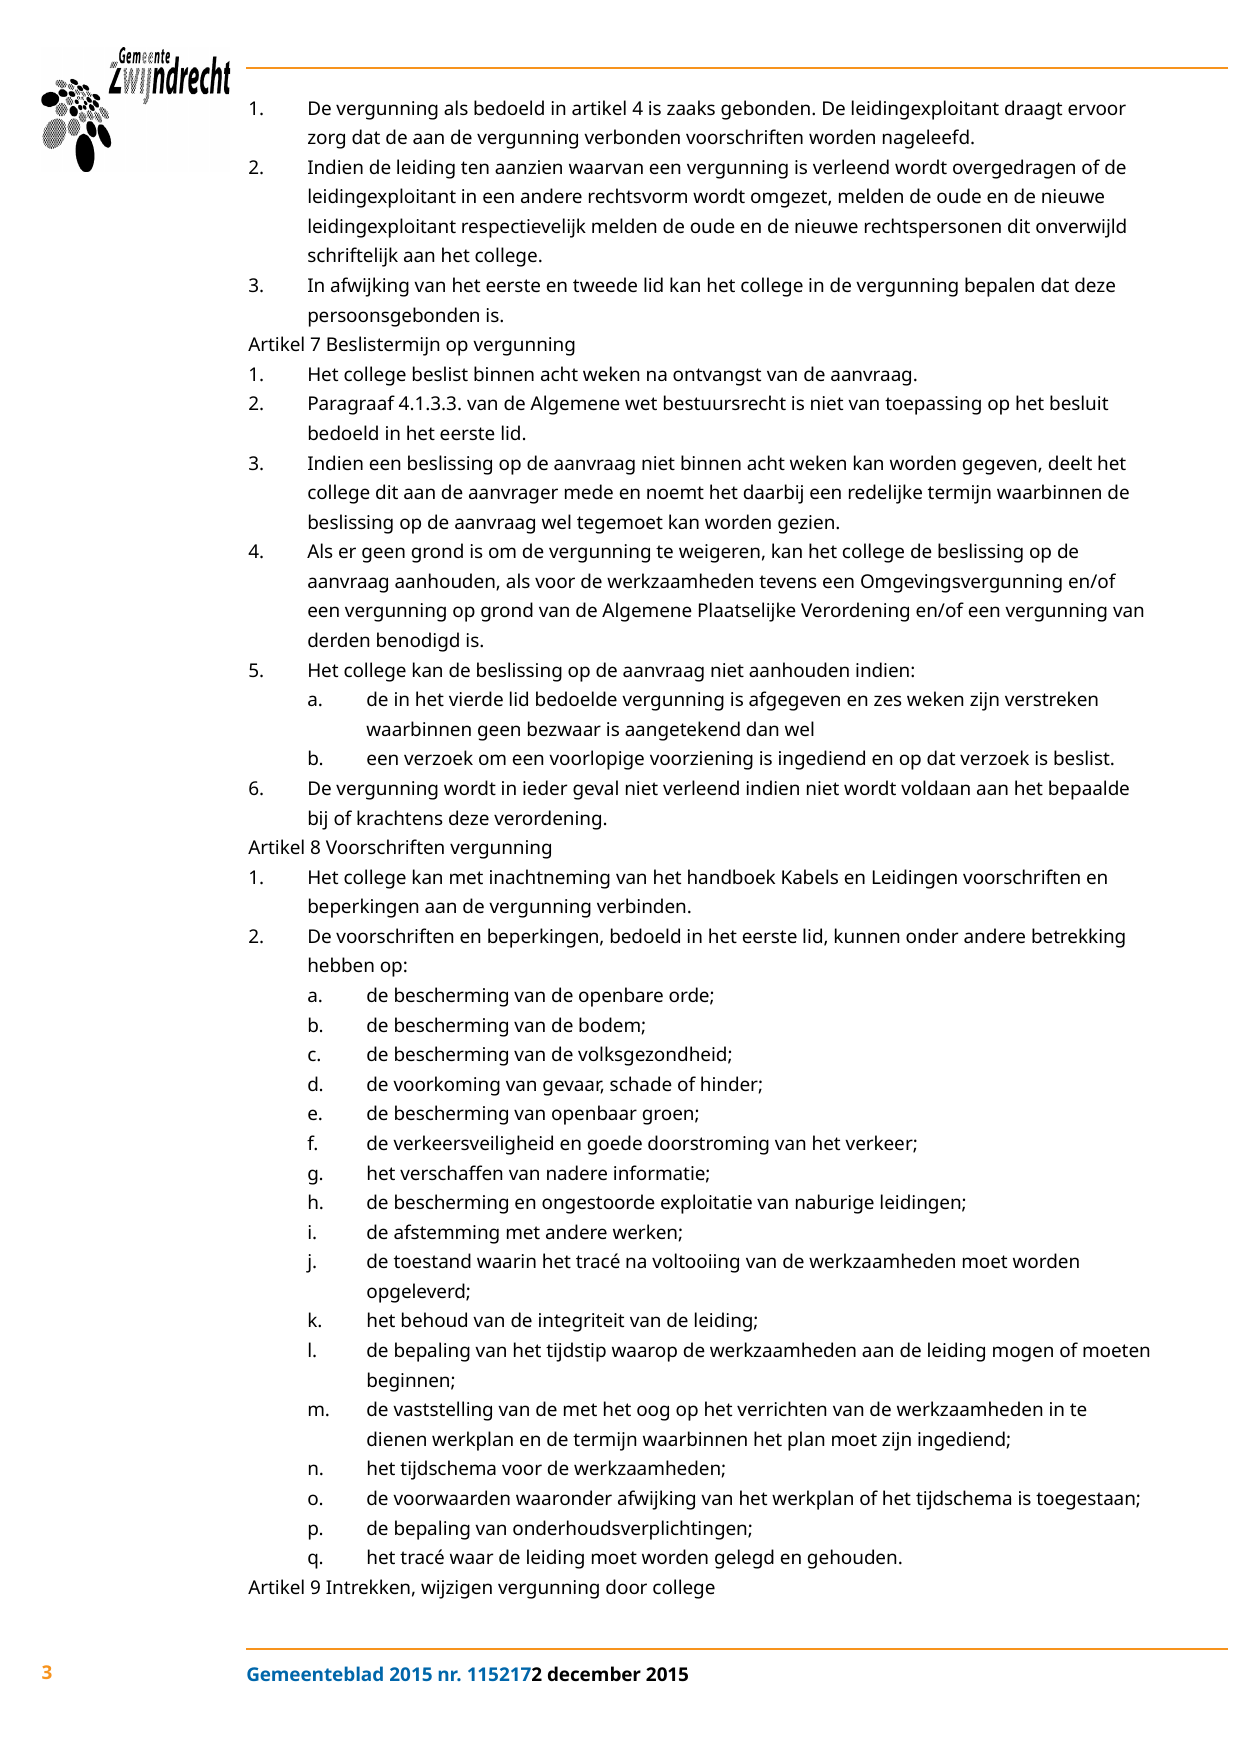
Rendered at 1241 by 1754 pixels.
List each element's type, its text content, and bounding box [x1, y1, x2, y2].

list de toestand waarin het tracé na voltooiing van de werkzaamheden moet worden opgeleverd; [307, 1248, 1152, 1304]
list de vaststelling van de met het oog op het verrichten van de werkzaamheden in te dienen werkplan en de termijn waarbinnen het plan moet zijn ingediend; [307, 1396, 1152, 1452]
list Het college kan met inachtneming van het handboek Kabels en Leidingen voorschriften en beperkingen aan de vergunning verbinden. [248, 864, 1152, 919]
list de bescherming van de volksgezondheid; [307, 1041, 1152, 1067]
list de voorkoming van gevaar, schade of hinder; [307, 1071, 1152, 1097]
list de bescherming van de bodem; [307, 1012, 1152, 1038]
picture [41, 47, 231, 172]
list de bepaling van het tijdstip waarop de werkzaamheden aan de leiding mogen of moeten beginnen; [307, 1337, 1152, 1393]
list het verschaffen van nadere informatie; [307, 1160, 1152, 1186]
list de bescherming van openbaar groen; [307, 1101, 1152, 1126]
list Paragraaf 4.1.3.3. van de Algemene wet bestuursrecht is niet van toepassing op het besluit bedoeld in het eerste lid. [248, 391, 1152, 446]
list Indien een beslissing op de aanvraag niet binnen acht weken kan worden gegeven, deelt het college dit aan de aanvrager mede en noemt het daarbij een redelijke termijn waarbinnen de beslissing op de aanvraag wel tegemoet kan worden gezien. [248, 450, 1152, 535]
list een verzoek om een voorlopige voorziening is ingediend en op dat verzoek is beslist. [307, 746, 1152, 771]
list Het college kan de beslissing op de aanvraag niet aanhouden indien: [248, 657, 1152, 683]
list In afwijking van het eerste en tweede lid kan het college in de vergunning bepalen dat deze persoonsgebonden is. [248, 272, 1152, 328]
list de bepaling van onderhoudsverplichtingen; [307, 1515, 1152, 1541]
list de voorwaarden waaronder afwijking van het werkplan of het tijdschema is toegestaan; [307, 1485, 1152, 1511]
list Indien de leiding ten aanzien waarvan een vergunning is verleend wordt overgedragen of de leidingexploitant in een andere rechtsvorm wordt omgezet, melden de oude en de nieuwe leidingexploitant respectievelijk melden de oude en de nieuwe rechtspersonen dit onverwijld schriftelijk aan het college. [248, 154, 1152, 268]
list Als er geen grond is om de vergunning te weigeren, kan het college de beslissing op de aanvraag aanhouden, als voor de werkzaamheden tevens een Omgevingsvergunning en/of een vergunning op grond van de Algemene Plaatselijke Verordening en/of een vergunning van derden benodigd is. [248, 538, 1152, 653]
list De vergunning wordt in ieder geval niet verleend indien niet wordt voldaan aan het bepaalde bij of krachtens deze verordening. [248, 775, 1152, 831]
list de bescherming van de openbare orde; [307, 982, 1152, 1008]
list de afstemming met andere werken; [307, 1219, 1152, 1245]
list de in het vierde lid bedoelde vergunning is afgegeven en zes weken zijn verstreken waarbinnen geen bezwaar is aangetekend dan wel [307, 686, 1152, 742]
text Artikel 9 Intrekken, wijzigen vergunning door college [248, 1574, 1152, 1600]
list De vergunning als bedoeld in artikel 4 is zaaks gebonden. De leidingexploitant draagt ervoor zorg dat de aan de vergunning verbonden voorschriften worden nageleefd. [248, 95, 1152, 150]
list de verkeersveiligheid en goede doorstroming van het verkeer; [307, 1130, 1152, 1156]
text Artikel 8 Voorschriften vergunning [248, 834, 1152, 860]
text Artikel 7 Beslistermijn op vergunning [248, 331, 1152, 357]
list De voorschriften en beperkingen, bedoeld in het eerste lid, kunnen onder andere betrekking hebben op: [248, 923, 1152, 978]
list het tijdschema voor de werkzaamheden; [307, 1456, 1152, 1481]
list Het college beslist binnen acht weken na ontvangst van de aanvraag. [248, 361, 1152, 387]
list de bescherming en ongestoorde exploitatie van naburige leidingen; [307, 1189, 1152, 1215]
list het behoud van de integriteit van de leiding; [307, 1308, 1152, 1333]
list het tracé waar de leiding moet worden gelegd en gehouden. [307, 1544, 1152, 1570]
